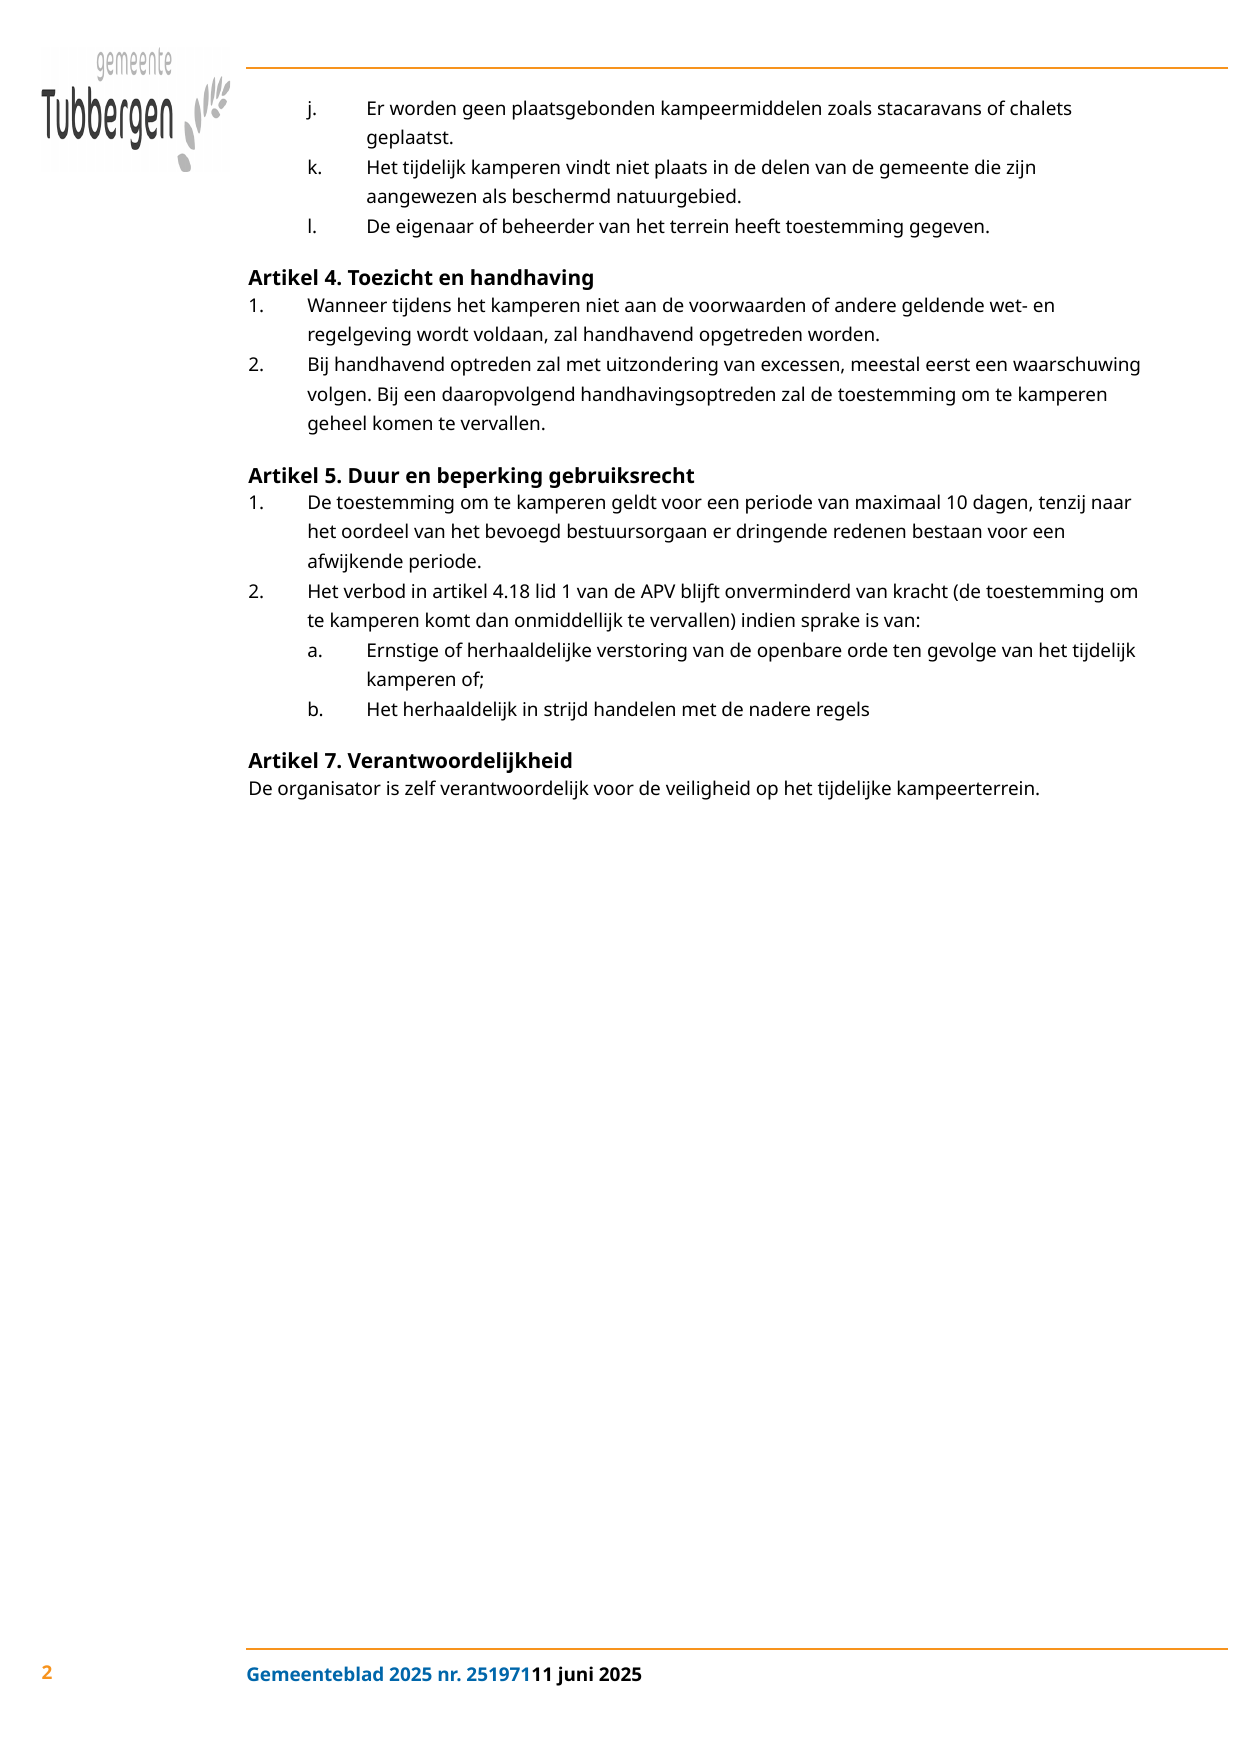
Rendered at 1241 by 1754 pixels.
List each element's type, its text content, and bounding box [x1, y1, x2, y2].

list De eigenaar of beheerder van het terrein heeft toestemming gegeven. [307, 213, 1152, 239]
text De organisator is zelf verantwoordelijk voor de veiligheid op het tijdelijke kampeerterrein. [248, 775, 1152, 801]
list Er worden geen plaatsgebonden kampeermiddelen zoals stacaravans of chalets geplaatst. [307, 95, 1152, 150]
list Het tijdelijk kamperen vindt niet plaats in de delen van de gemeente die zijn aangewezen als beschermd natuurgebied. [307, 154, 1152, 209]
list Bij handhavend optreden zal met uitzondering van excessen, meestal eerst een waarschuwing volgen. Bij een daaropvolgend handhavingsoptreden zal de toestemming om te kamperen geheel komen te vervallen. [248, 351, 1152, 436]
list Wanneer tijdens het kamperen niet aan de voorwaarden of andere geldende wet- en regelgeving wordt voldaan, zal handhavend opgetreden worden. [248, 292, 1152, 347]
text Artikel 7. Verantwoordelijkheid [248, 747, 1152, 775]
list Ernstige of herhaaldelijke verstoring van de openbare orde ten gevolge van het tijdelijk kamperen of; [307, 637, 1152, 692]
text Artikel 4. Toezicht en handhaving [248, 263, 1152, 292]
list Het verbod in artikel 4.18 lid 1 van de APV blijft onverminderd van kracht (de toestemming om te kamperen komt dan onmiddellijk te vervallen) indien sprake is van: [248, 578, 1152, 633]
list Het herhaaldelijk in strijd handelen met de nadere regels [307, 696, 1152, 722]
picture [41, 47, 231, 172]
list De toestemming om te kamperen geldt voor een periode van maximaal 10 dagen, tenzij naar het oordeel van het bevoegd bestuursorgaan er dringende redenen bestaan voor een afwijkende periode. [248, 489, 1152, 574]
text Artikel 5. Duur en beperking gebruiksrecht [248, 461, 1152, 489]
